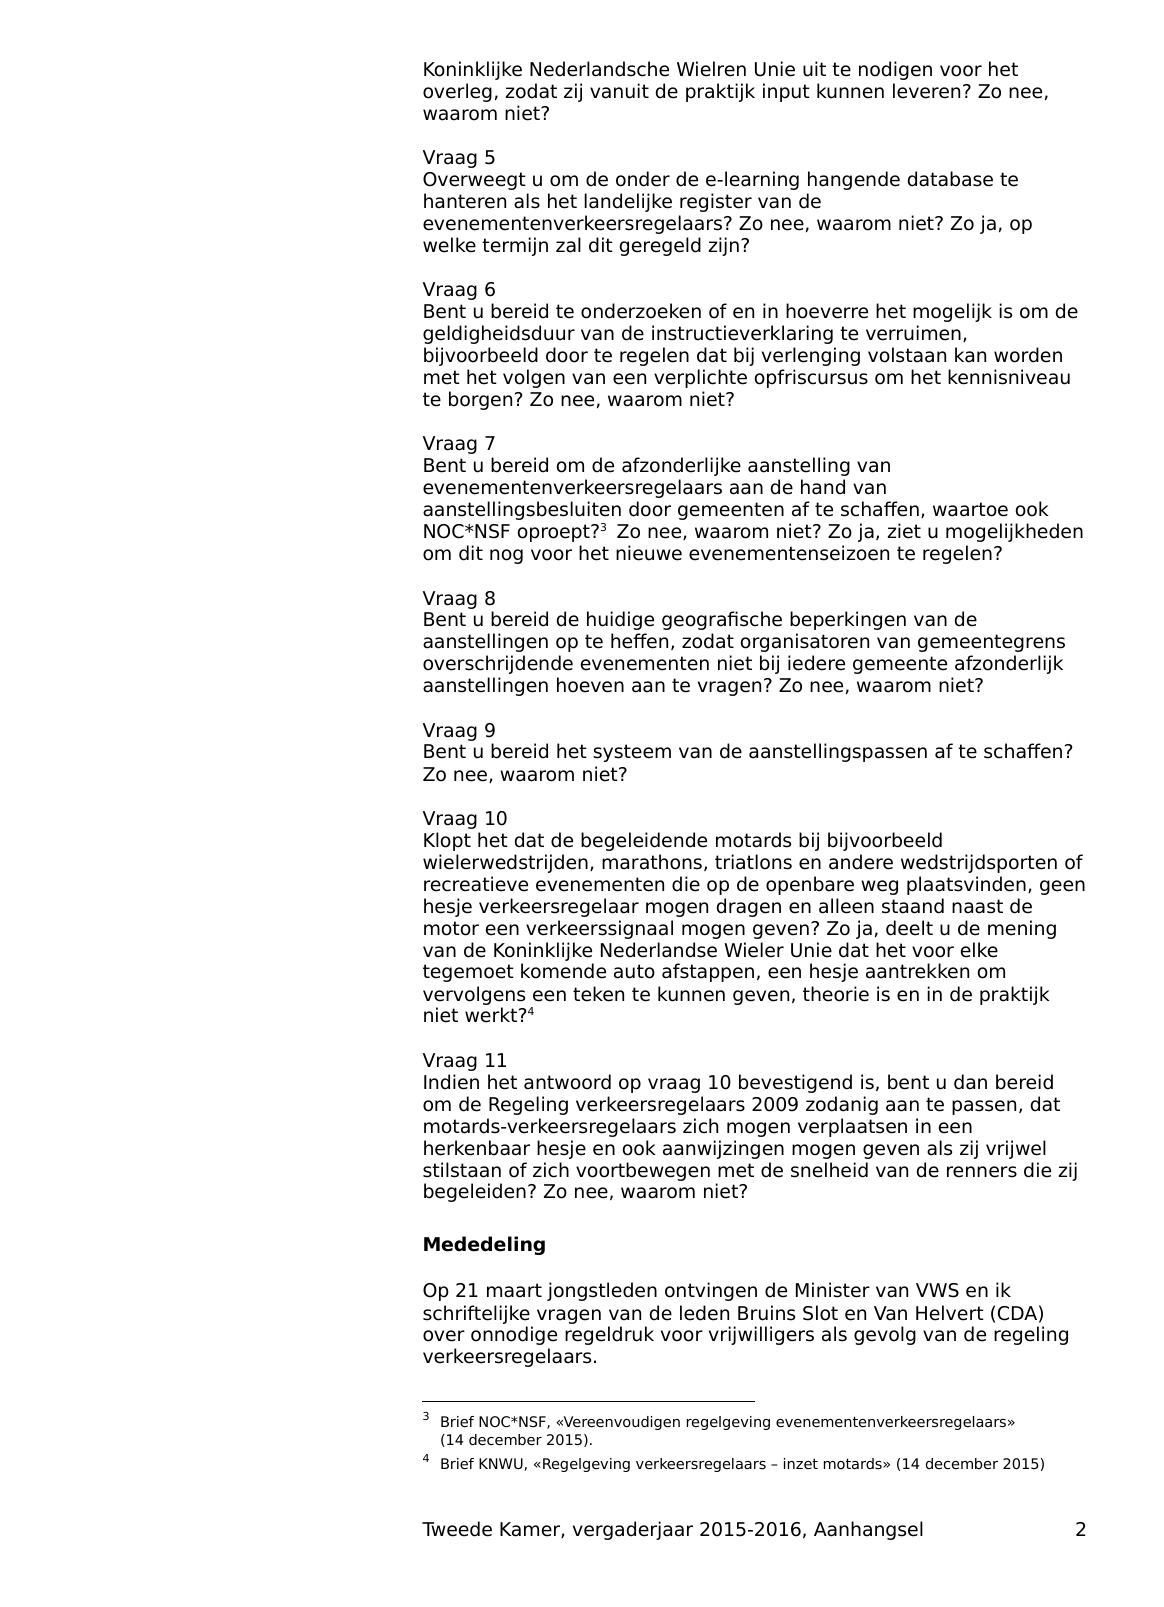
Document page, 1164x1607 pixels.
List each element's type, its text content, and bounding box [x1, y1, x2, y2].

text Bent u bereid om de afzonderlijke aanstelling van evenementenverkeersregelaars aan de hand van aanstellingsbesluiten door gemeenten af te schaffen, waartoe ook NOC*NSF oproept? Zo nee, waarom niet? Zo ja, ziet u mogelijkheden om dit nog voor het nieuwe evenementenseizoen te regelen? [422, 455, 1087, 565]
text Bent u bereid de huidige geografische beperkingen van de aanstellingen op te heffen, zodat organisatoren van gemeentegrens overschrijdende evenementen niet bij iedere gemeente afzonderlijk aanstellingen hoeven aan te vragen? Zo nee, waarom niet? [422, 609, 1087, 697]
text Bent u bereid te onderzoeken of en in hoeverre het mogelijk is om de geldigheidsduur van de instructieverklaring te verruimen, bijvoorbeeld door te regelen dat bij verlenging volstaan kan worden met het volgen van een verplichte opfriscursus om het kennisniveau te borgen? Zo nee, waarom niet? [422, 301, 1087, 411]
text Koninklijke Nederlandsche Wielren Unie uit te nodigen voor het overleg, zodat zij vanuit de praktijk input kunnen leveren? Zo nee, waarom niet? [422, 59, 1087, 125]
text Indien het antwoord op vraag 10 bevestigend is, bent u dan bereid om de Regeling verkeersregelaars 2009 zodanig aan te passen, dat motards-verkeersregelaars zich mogen verplaatsen in een herkenbaar hesje en ook aanwijzingen mogen geven als zij vrijwel stilstaan of zich voortbewegen met de snelheid van de renners die zij begeleiden? Zo nee, waarom niet? [422, 1072, 1087, 1203]
text Vraag 11 [422, 1049, 1087, 1072]
text Vraag 8 [422, 587, 1087, 609]
text Vraag 6 [422, 279, 1087, 301]
text Brief KNWU, «Regelgeving verkeersregelaars – inzet motards» (14 december 2015) [422, 1452, 1087, 1474]
subtitle Mededeling [422, 1233, 1087, 1255]
text Brief NOC*NSF, «Vereenvoudigen regelgeving evenementenverkeersregelaars» (14 december 2015). [422, 1410, 1087, 1449]
text Klopt het dat de begeleidende motards bij bijvoorbeeld wielerwedstrijden, marathons, triatlons en andere wedstrijdsporten of recreatieve evenementen die op de openbare weg plaatsvinden, geen hesje verkeersregelaar mogen dragen en alleen staand naast de motor een verkeerssignaal mogen geven? Zo ja, deelt u de mening van de Koninklijke Nederlandse Wieler Unie dat het voor elke tegemoet komende auto afstappen, een hesje aantrekken om vervolgens een teken te kunnen geven, theorie is en in de praktijk niet werkt? [422, 829, 1087, 1027]
text Overweegt u om de onder de e-learning hangende database te hanteren als het landelijke register van de evenementenverkeersregelaars? Zo nee, waarom niet? Zo ja, op welke termijn zal dit geregeld zijn? [422, 169, 1087, 257]
text Vraag 10 [422, 808, 1087, 829]
text Vraag 7 [422, 433, 1087, 455]
text Op 21 maart jongstleden ontvingen de Minister van VWS en ik schriftelijke vragen van de leden Bruins Slot en Van Helvert (CDA) over onnodige regeldruk voor vrijwilligers als gevolg van de regeling verkeersregelaars. [422, 1280, 1087, 1368]
text Vraag 5 [422, 147, 1087, 169]
text Vraag 9 [422, 719, 1087, 741]
text Bent u bereid het systeem van de aanstellingspassen af te schaffen? Zo nee, waarom niet? [422, 741, 1087, 785]
